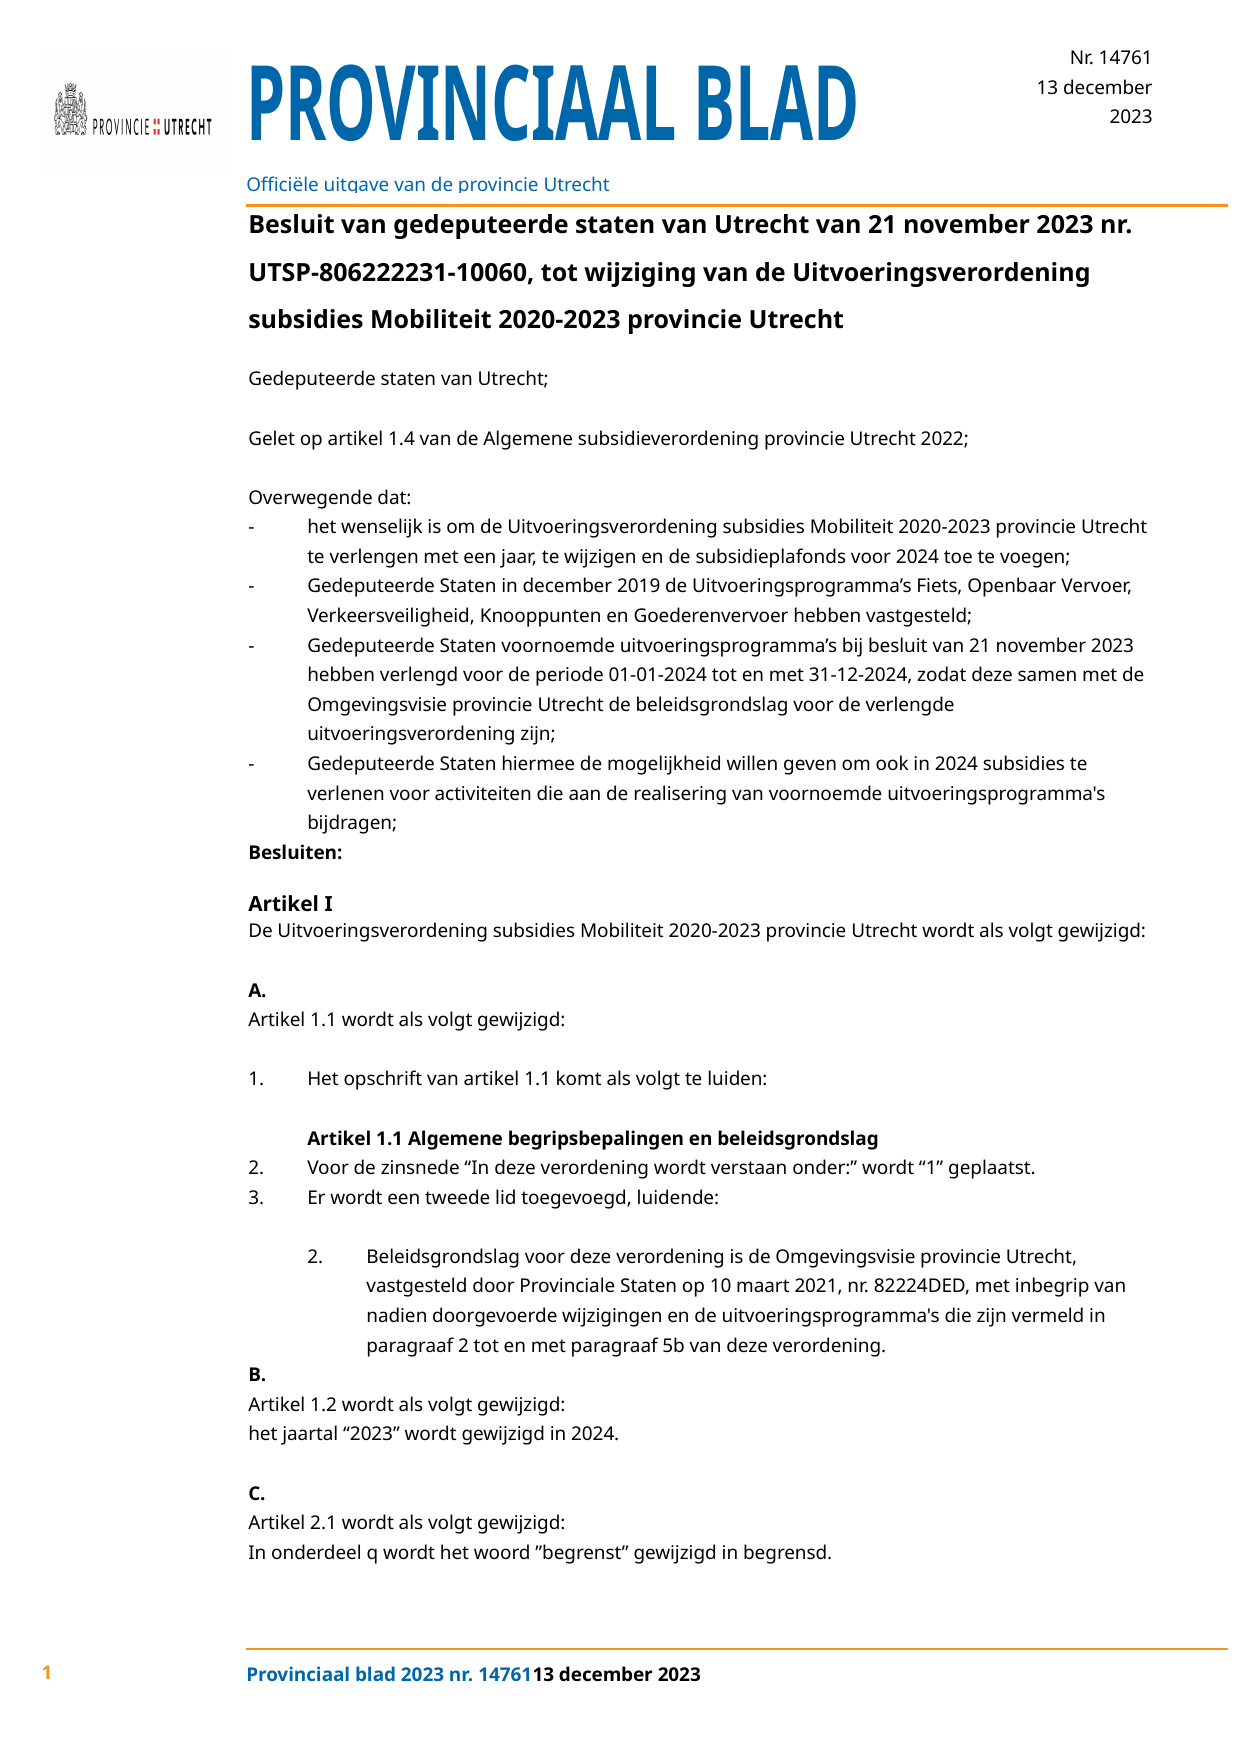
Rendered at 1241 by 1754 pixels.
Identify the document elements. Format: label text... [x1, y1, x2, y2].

list Gedeputeerde Staten voornoemde uitvoeringsprogramma’s bij besluit van 21 november 2023 hebben verlengd voor de periode 01-01-2024 tot en met 31-12-2024, zodat deze samen met de Omgevingsvisie provincie Utrecht de beleidsgrondslag voor de verlengde uitvoeringsverordening zijn; [248, 632, 1152, 746]
list Beleidsgrondslag voor deze verordening is de Omgevingsvisie provincie Utrecht, vastgesteld door Provinciale Staten op 10 maart 2021, nr. 82224DED, met inbegrip van nadien doorgevoerde wijzigingen en de uitvoeringsprogramma's die zijn vermeld in paragraaf 2 tot en met paragraaf 5b van deze verordening. [307, 1243, 1152, 1358]
list Voor de zinsnede “In deze verordening wordt verstaan onder:” wordt “1” geplaatst. [248, 1154, 1152, 1180]
list Het opschrift van artikel 1.1 komt als volgt te luiden: [248, 1066, 1152, 1091]
text Gedeputeerde staten van Utrecht; [248, 366, 1152, 391]
text In onderdeel q wordt het woord ”begrenst” gewijzigd in begrensd. [248, 1539, 1152, 1565]
text Besluiten: [248, 839, 1152, 864]
text De Uitvoeringsverordening subsidies Mobiliteit 2020-2023 provincie Utrecht wordt als volgt gewijzigd: [248, 918, 1152, 943]
list Er wordt een tweede lid toegevoegd, luidende: [248, 1184, 1152, 1210]
picture [41, 47, 231, 172]
text Artikel 1.2 wordt als volgt gewijzigd: [248, 1391, 1152, 1417]
text het jaartal “2023” wordt gewijzigd in 2024. [248, 1421, 1152, 1446]
list het wenselijk is om de Uitvoeringsverordening subsidies Mobiliteit 2020-2023 provincie Utrecht te verlengen met een jaar, te wijzigen en de subsidieplafonds voor 2024 toe te voegen; [248, 513, 1152, 569]
text Artikel 1.1 wordt als volgt gewijzigd: [248, 1006, 1152, 1032]
text Overwegende dat: [248, 484, 1152, 509]
text Besluit van gedeputeerde staten van Utrecht van 21 november 2023 nr. UTSP-806222231-10060, tot wijziging van de Uitvoeringsverordening subsidies Mobiliteit 2020-2023 provincie Utrecht [248, 207, 1152, 336]
list Gedeputeerde Staten in december 2019 de Uitvoeringsprogramma’s Fiets, Openbaar Vervoer, Verkeersveiligheid, Knooppunten en Goederenvervoer hebben vastgesteld; [248, 573, 1152, 628]
text A. [248, 977, 1152, 1003]
list Gedeputeerde Staten hiermee de mogelijkheid willen geven om ook in 2024 subsidies te verlenen voor activiteiten die aan de realisering van voornoemde uitvoeringsprogramma's bijdragen; [248, 750, 1152, 835]
text Gelet op artikel 1.4 van de Algemene subsidieverordening provincie Utrecht 2022; [248, 425, 1152, 450]
text B. [248, 1361, 1152, 1387]
text C. [248, 1480, 1152, 1506]
text Artikel I [248, 889, 1152, 918]
text Artikel 2.1 wordt als volgt gewijzigd: [248, 1509, 1152, 1535]
list Artikel 1.1 Algemene begripsbepalingen en beleidsgrondslag [248, 1125, 1152, 1151]
